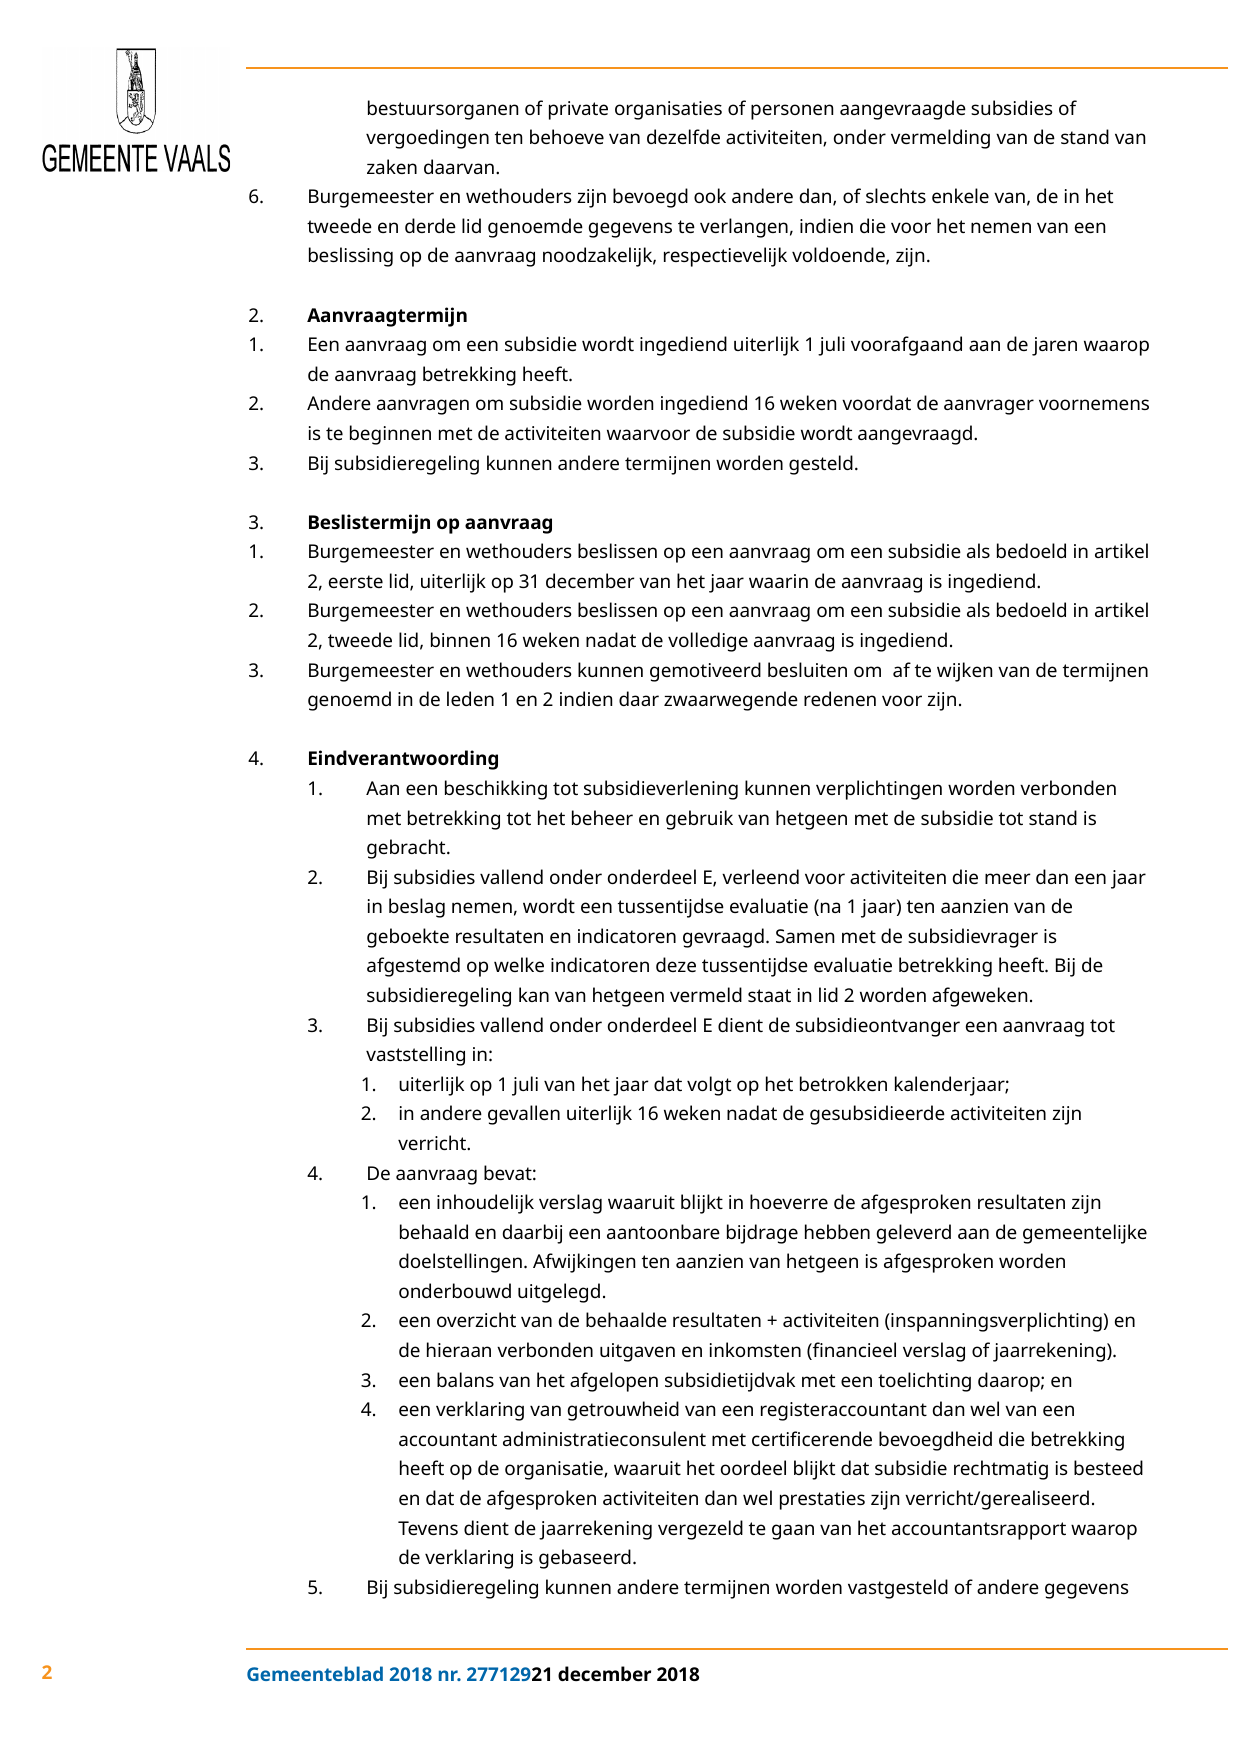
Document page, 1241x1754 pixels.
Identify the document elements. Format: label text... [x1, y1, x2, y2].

list Bij subsidies vallend onder onderdeel E dient de subsidieontvanger een aanvraag tot vaststelling in: [307, 1012, 1152, 1067]
list Andere aanvragen om subsidie worden ingediend 16 weken voordat de aanvrager voornemens is te beginnen met de activiteiten waarvoor de subsidie wordt aangevraagd. [248, 391, 1152, 446]
list in andere gevallen uiterlijk 16 weken nadat de gesubsidieerde activiteiten zijn verricht. [361, 1101, 1152, 1156]
list Burgemeester en wethouders beslissen op een aanvraag om een subsidie als bedoeld in artikel 2, eerste lid, uiterlijk op 31 december van het jaar waarin de aanvraag is ingediend. [248, 538, 1152, 594]
list Aan een beschikking tot subsidieverlening kunnen verplichtingen worden verbonden met betrekking tot het beheer en gebruik van hetgeen met de subsidie tot stand is gebracht. [307, 775, 1152, 860]
list Burgemeester en wethouders beslissen op een aanvraag om een subsidie als bedoeld in artikel 2, tweede lid, binnen 16 weken nadat de volledige aanvraag is ingediend. [248, 598, 1152, 653]
list Bij subsidieregeling kunnen andere termijnen worden gesteld. [248, 450, 1152, 476]
list Bij subsidieregeling kunnen andere termijnen worden vastgesteld of andere gegevens [307, 1574, 1152, 1600]
list een balans van het afgelopen subsidietijdvak met een toelichting daarop; en [361, 1367, 1152, 1393]
list Burgemeester en wethouders zijn bevoegd ook andere dan, of slechts enkele van, de in het tweede en derde lid genoemde gegevens te verlangen, indien die voor het nemen van een beslissing op de aanvraag noodzakelijk, respectievelijk voldoende, zijn. [248, 183, 1152, 268]
list De aanvraag bevat: [307, 1160, 1152, 1186]
list Aanvraagtermijn [248, 302, 1152, 328]
list een inhoudelijk verslag waaruit blijkt in hoeverre de afgesproken resultaten zijn behaald en daarbij een aantoonbare bijdrage hebben geleverd aan de gemeentelijke doelstellingen. Afwijkingen ten aanzien van hetgeen is afgesproken worden onderbouwd uitgelegd. [361, 1189, 1152, 1304]
list Burgemeester en wethouders kunnen gemotiveerd besluiten om af te wijken van de termijnen genoemd in de leden 1 en 2 indien daar zwaarwegende redenen voor zijn. [248, 657, 1152, 712]
list een verklaring van getrouwheid van een registeraccountant dan wel van een accountant administratieconsulent met certificerende bevoegdheid die betrekking heeft op de organisatie, waaruit het oordeel blijkt dat subsidie rechtmatig is besteed en dat de afgesproken activiteiten dan wel prestaties zijn verricht/gerealiseerd. Tevens dient de jaarrekening vergezeld te gaan van het accountantsrapport waarop de verklaring is gebaseerd. [361, 1396, 1152, 1570]
list Bij subsidies vallend onder onderdeel E, verleend voor activiteiten die meer dan een jaar in beslag nemen, wordt een tussentijdse evaluatie (na 1 jaar) ten aanzien van de geboekte resultaten en indicatoren gevraagd. Samen met de subsidievrager is afgestemd op welke indicatoren deze tussentijdse evaluatie betrekking heeft. Bij de subsidieregeling kan van hetgeen vermeld staat in lid 2 worden afgeweken. [307, 864, 1152, 1008]
list Beslistermijn op aanvraag [248, 509, 1152, 535]
list Een aanvraag om een subsidie wordt ingediend uiterlijk 1 juli voorafgaand aan de jaren waarop de aanvraag betrekking heeft. [248, 331, 1152, 387]
picture [41, 47, 231, 172]
list een overzicht van de behaalde resultaten + activiteiten (inspanningsverplichting) en de hieraan verbonden uitgaven en inkomsten (financieel verslag of jaarrekening). [361, 1308, 1152, 1363]
list Eindverantwoording [248, 746, 1152, 771]
list uiterlijk op 1 juli van het jaar dat volgt op het betrokken kalenderjaar; [361, 1071, 1152, 1097]
list bestuursorganen of private organisaties of personen aangevraagde subsidies of vergoedingen ten behoeve van dezelfde activiteiten, onder vermelding van de stand van zaken daarvan. [307, 95, 1152, 180]
